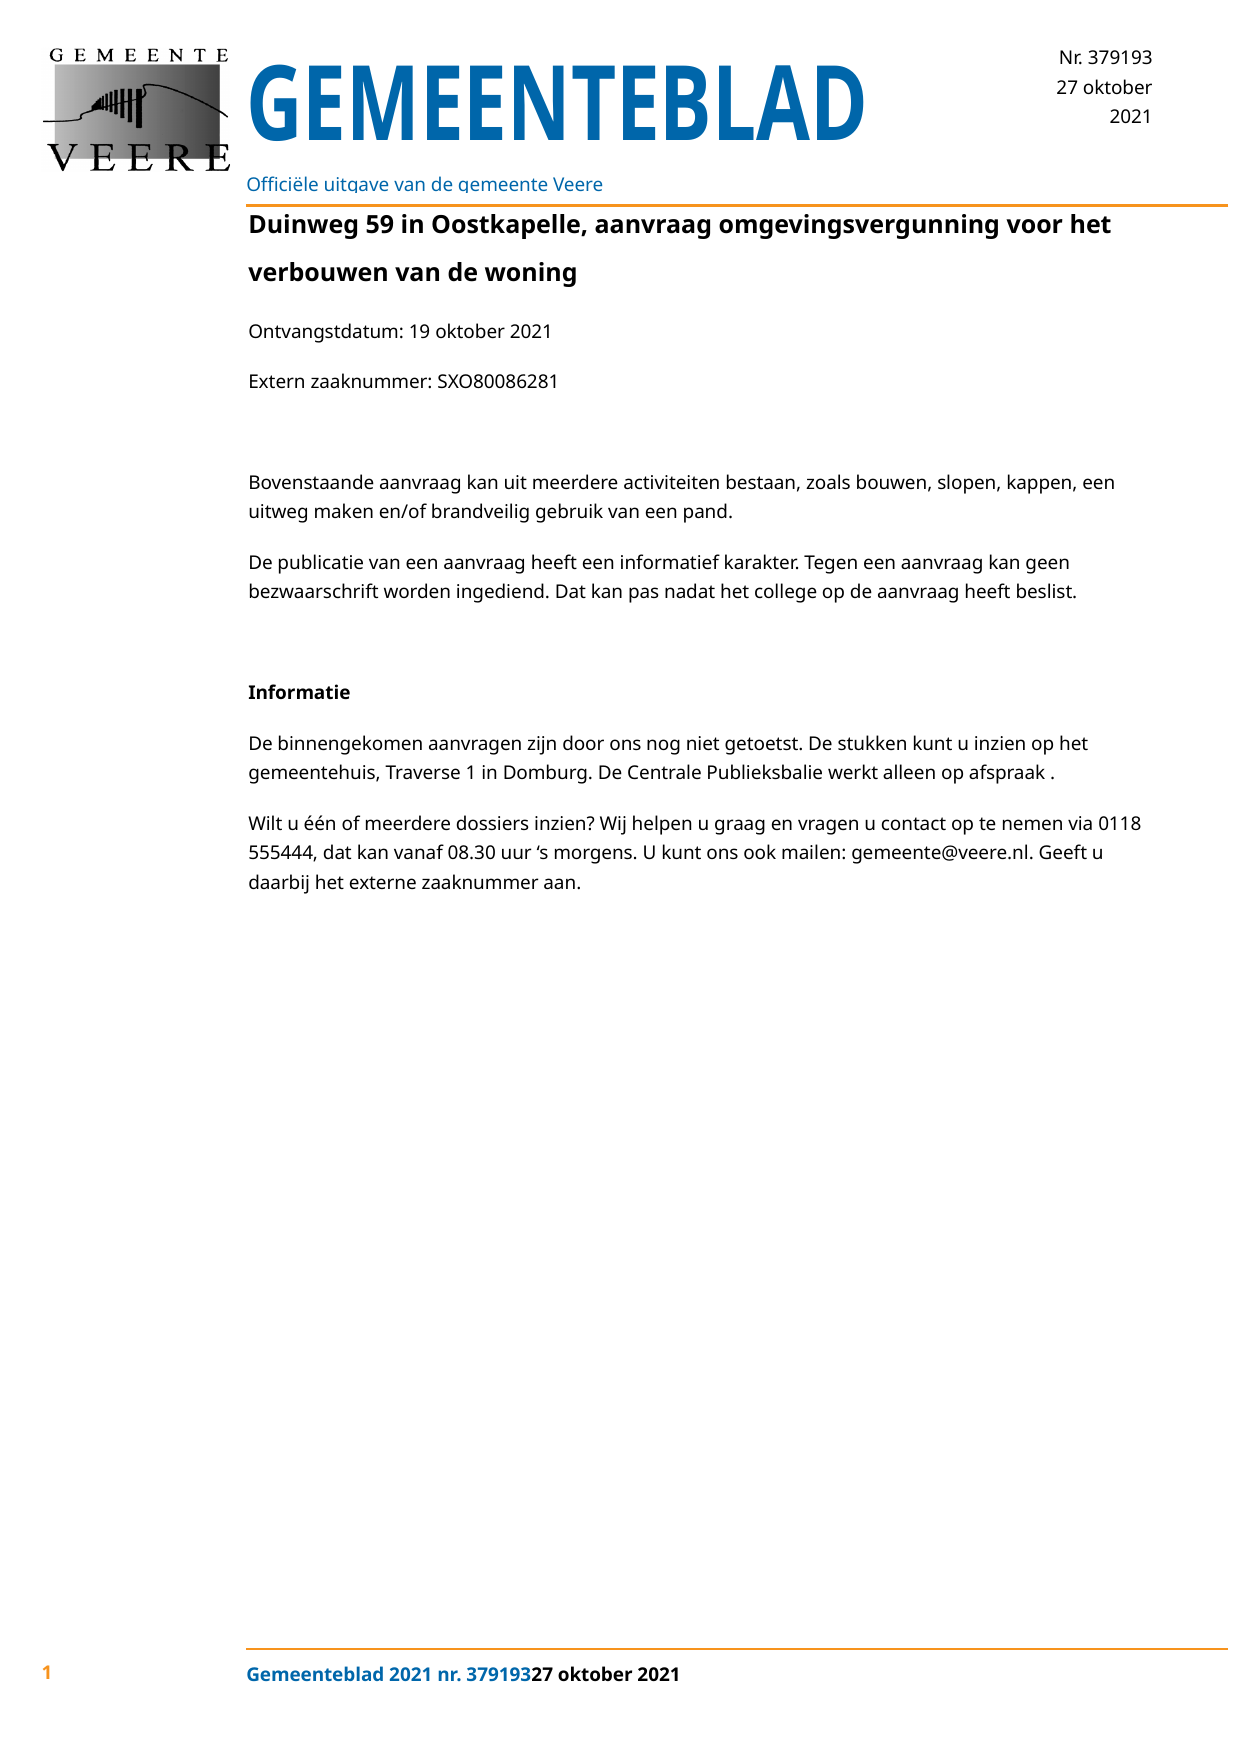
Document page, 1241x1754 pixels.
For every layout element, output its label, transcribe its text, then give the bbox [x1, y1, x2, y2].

text Duinweg 59 in Oostkapelle, aanvraag omgevingsvergunning voor het verbouwen van de woning [248, 207, 1152, 288]
text De publicatie van een aanvraag heeft een informatief karakter. Tegen een aanvraag kan geen bezwaarschrift worden ingediend. Dat kan pas nadat het college op de aanvraag heeft beslist. [248, 549, 1152, 604]
text Extern zaaknummer: SXO80086281 [248, 368, 1152, 394]
text Informatie [248, 679, 1152, 705]
picture [41, 47, 231, 172]
text Wilt u één of meerdere dossiers inzien? Wij helpen u graag en vragen u contact op te nemen via 0118 555444, dat kan vanaf 08.30 uur ‘s morgens. U kunt ons ook mailen: gemeente@veere.nl. Geeft u daarbij het externe zaaknummer aan. [248, 810, 1152, 895]
text Ontvangstdatum: 19 oktober 2021 [248, 318, 1152, 344]
text Bovenstaande aanvraag kan uit meerdere activiteiten bestaan, zoals bouwen, slopen, kappen, een uitweg maken en/of brandveilig gebruik van een pand. [248, 469, 1152, 524]
text De binnengekomen aanvragen zijn door ons nog niet getoetst. De stukken kunt u inzien op het gemeentehuis, Traverse 1 in Domburg. De Centrale Publieksbalie werkt alleen op afspraak . [248, 730, 1152, 785]
